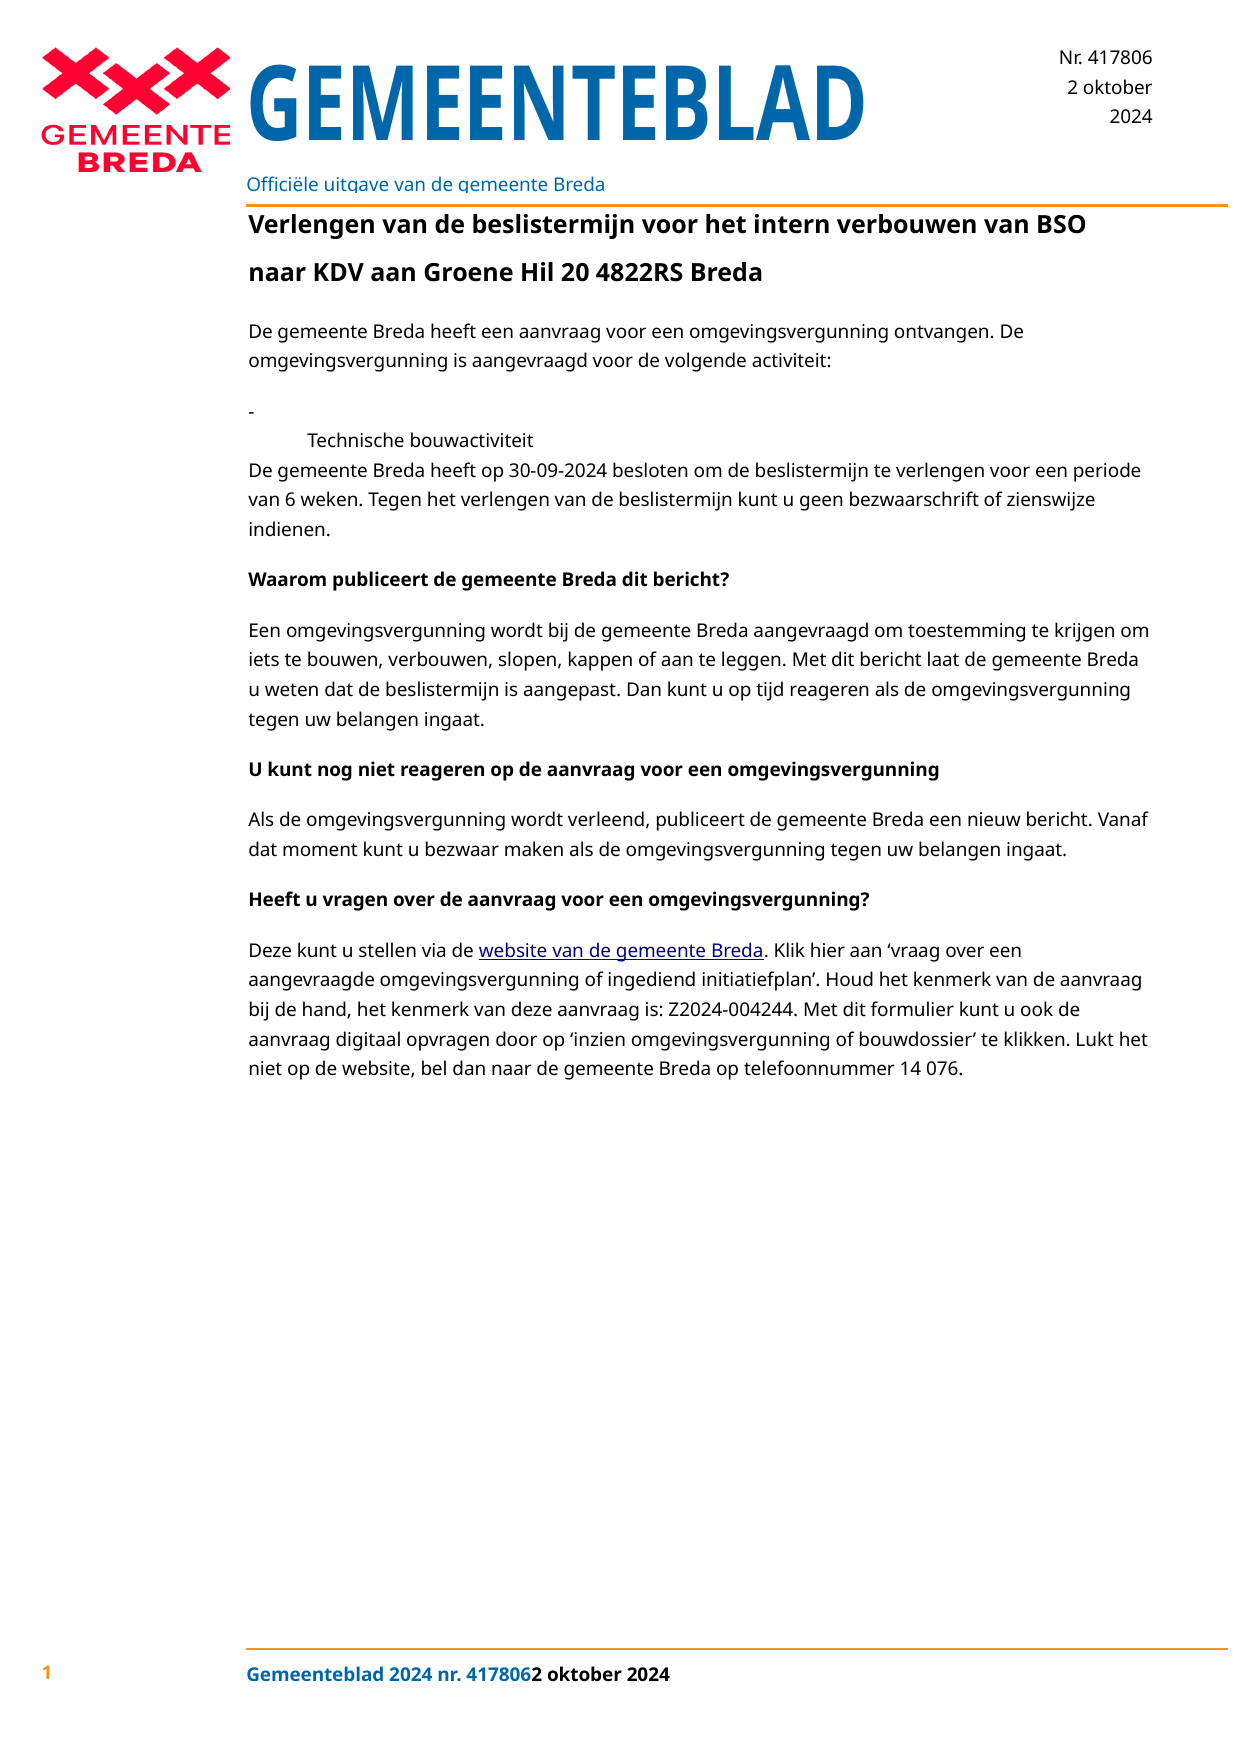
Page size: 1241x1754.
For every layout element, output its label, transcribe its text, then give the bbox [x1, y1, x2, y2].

picture [41, 47, 231, 172]
text Heeft u vragen over de aanvraag voor een omgevingsvergunning? [248, 887, 1152, 912]
text Waarom publiceert de gemeente Breda dit bericht? [248, 567, 1152, 592]
text De gemeente Breda heeft een aanvraag voor een omgevingsvergunning ontvangen. De omgevingsvergunning is aangevraagd voor de volgende activiteit: [248, 318, 1152, 373]
text Een omgevingsvergunning wordt bij de gemeente Breda aangevraagd om toestemming te krijgen om iets te bouwen, verbouwen, slopen, kappen of aan te leggen. Met dit bericht laat de gemeente Breda u weten dat de beslistermijn is aangepast. Dan kunt u op tijd reageren als de omgevingsvergunning tegen uw belangen ingaat. [248, 617, 1152, 732]
list Technische bouwactiviteit [248, 427, 1152, 453]
text Als de omgevingsvergunning wordt verleend, publiceert de gemeente Breda een nieuw bericht. Vanaf dat moment kunt u bezwaar maken als de omgevingsvergunning tegen uw belangen ingaat. [248, 807, 1152, 862]
text De gemeente Breda heeft op 30-09-2024 besloten om de beslistermijn te verlengen voor een periode van 6 weken. Tegen het verlengen van de beslistermijn kunt u geen bezwaarschrift of zienswijze indienen. [248, 457, 1152, 542]
text Verlengen van de beslistermijn voor het intern verbouwen van BSO naar KDV aan Groene Hil 20 4822RS Breda [248, 207, 1152, 288]
text Deze kunt u stellen via de website van de gemeente Breda. Klik hier aan ‘vraag over een aangevraagde omgevingsvergunning of ingediend initiatiefplan’. Houd het kenmerk van de aanvraag bij de hand, het kenmerk van deze aanvraag is: Z2024-004244. Met dit formulier kunt u ook de aanvraag digitaal opvragen door op ‘inzien omgevingsvergunning of bouwdossier’ te klikken. Lukt het niet op de website, bel dan naar de gemeente Breda op telefoonnummer 14 076. [248, 937, 1152, 1081]
text U kunt nog niet reageren op de aanvraag voor een omgevingsvergunning [248, 756, 1152, 782]
